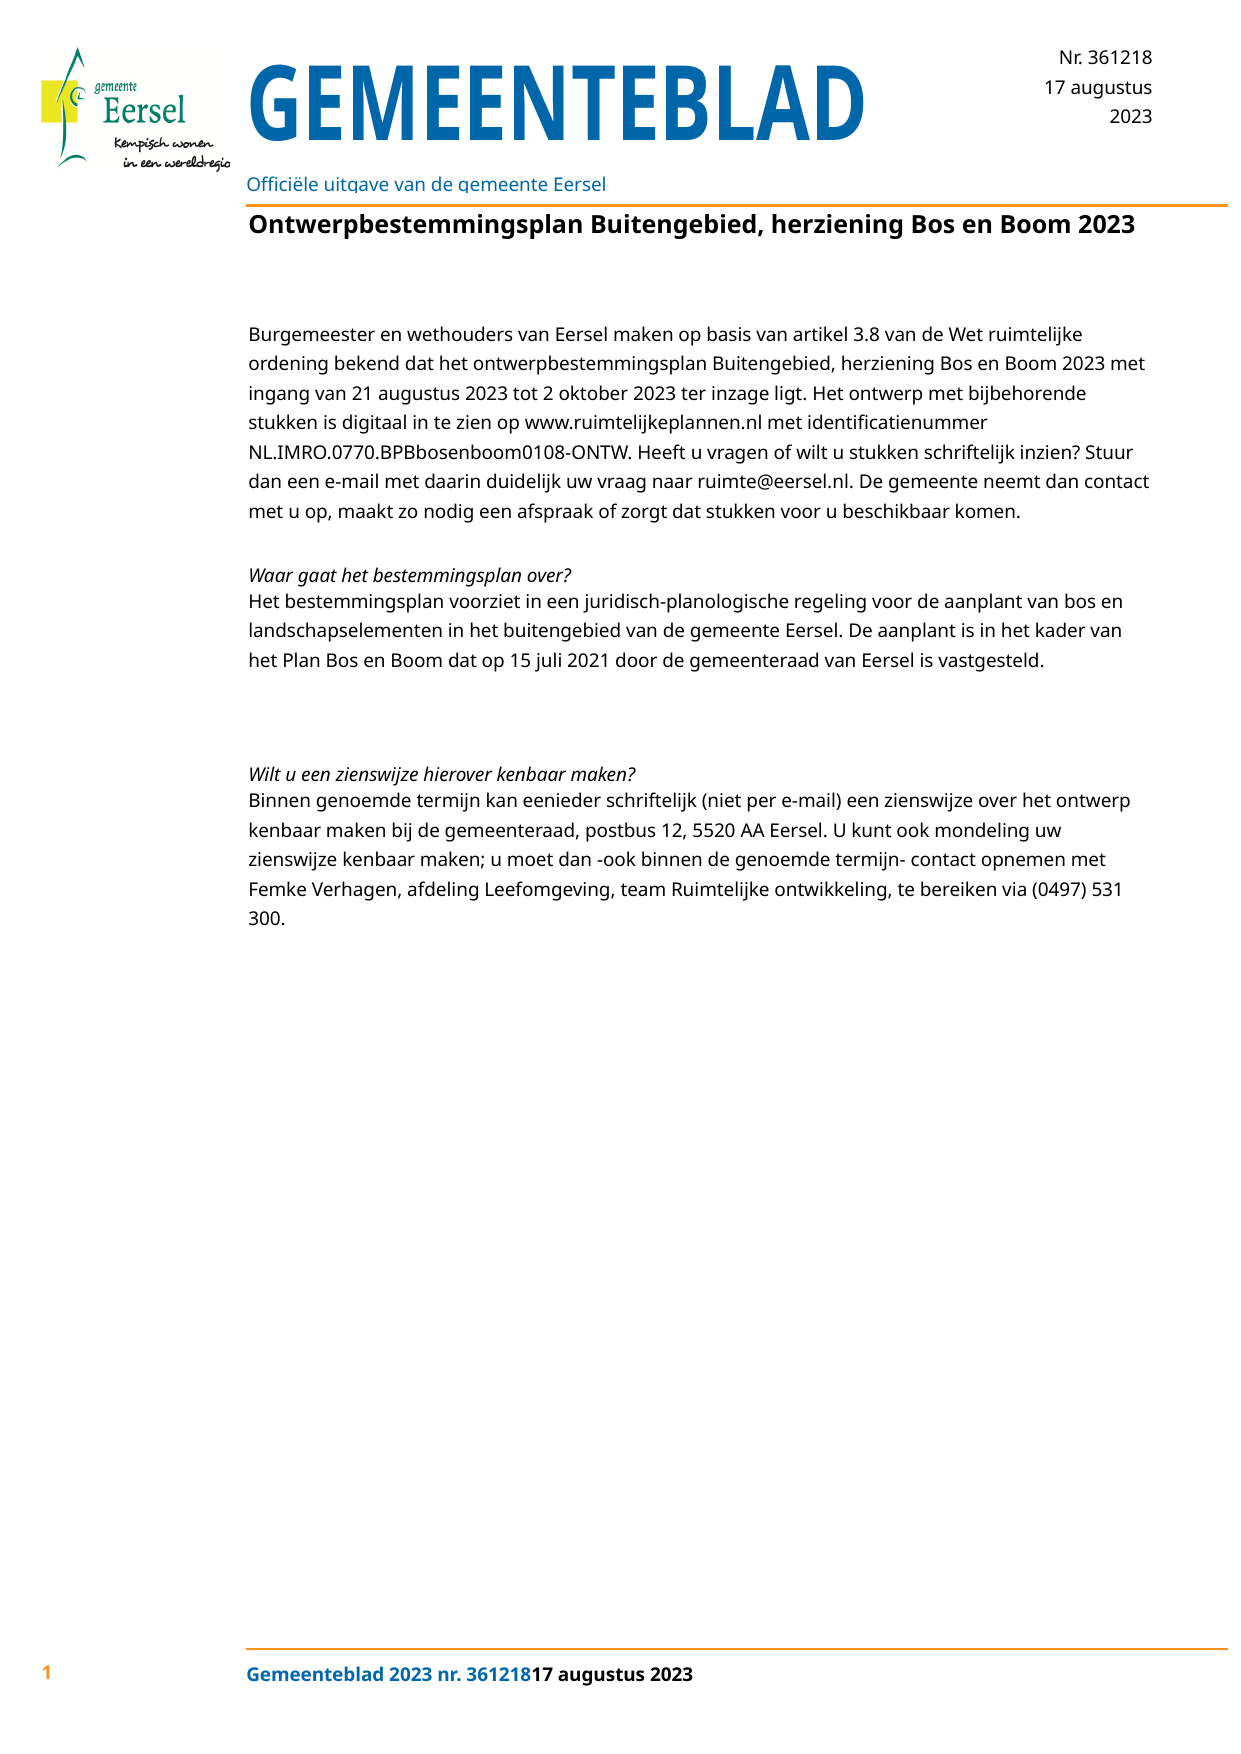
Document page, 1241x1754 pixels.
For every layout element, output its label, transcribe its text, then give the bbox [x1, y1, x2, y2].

picture [41, 47, 231, 172]
text Burgemeester en wethouders van Eersel maken op basis van artikel 3.8 van de Wet ruimtelijke ordening bekend dat het ontwerpbestemmingsplan Buitengebied, herziening Bos en Boom 2023 met ingang van 21 augustus 2023 tot 2 oktober 2023 ter inzage ligt. Het ontwerp met bijbehorende stukken is digitaal in te zien op www.ruimtelijkeplannen.nl met identificatienummer NL.IMRO.0770.BPBbosenboom0108-ONTW. Heeft u vragen of wilt u stukken schriftelijk inzien? Stuur dan een e-mail met daarin duidelijk uw vraag naar ruimte@eersel.nl. De gemeente neemt dan contact met u op, maakt zo nodig een afspraak of zorgt dat stukken voor u beschikbaar komen. [248, 321, 1152, 524]
text Waar gaat het bestemmingsplan over? [248, 562, 1152, 588]
text Ontwerpbestemmingsplan Buitengebied, herziening Bos en Boom 2023 [248, 207, 1152, 241]
text Het bestemmingsplan voorziet in een juridisch-planologische regeling voor de aanplant van bos en landschapselementen in het buitengebied van de gemeente Eersel. De aanplant is in het kader van het Plan Bos en Boom dat op 15 juli 2021 door de gemeenteraad van Eersel is vastgesteld. [248, 588, 1152, 673]
text Binnen genoemde termijn kan eenieder schriftelijk (niet per e-mail) een zienswijze over het ontwerp kenbaar maken bij de gemeenteraad, postbus 12, 5520 AA Eersel. U kunt ook mondeling uw zienswijze kenbaar maken; u moet dan -ook binnen de genoemde termijn- contact opnemen met Femke Verhagen, afdeling Leefomgeving, team Ruimtelijke ontwikkeling, te bereiken via (0497) 531 300. [248, 787, 1152, 931]
text Wilt u een zienswijze hierover kenbaar maken? [248, 761, 1152, 787]
